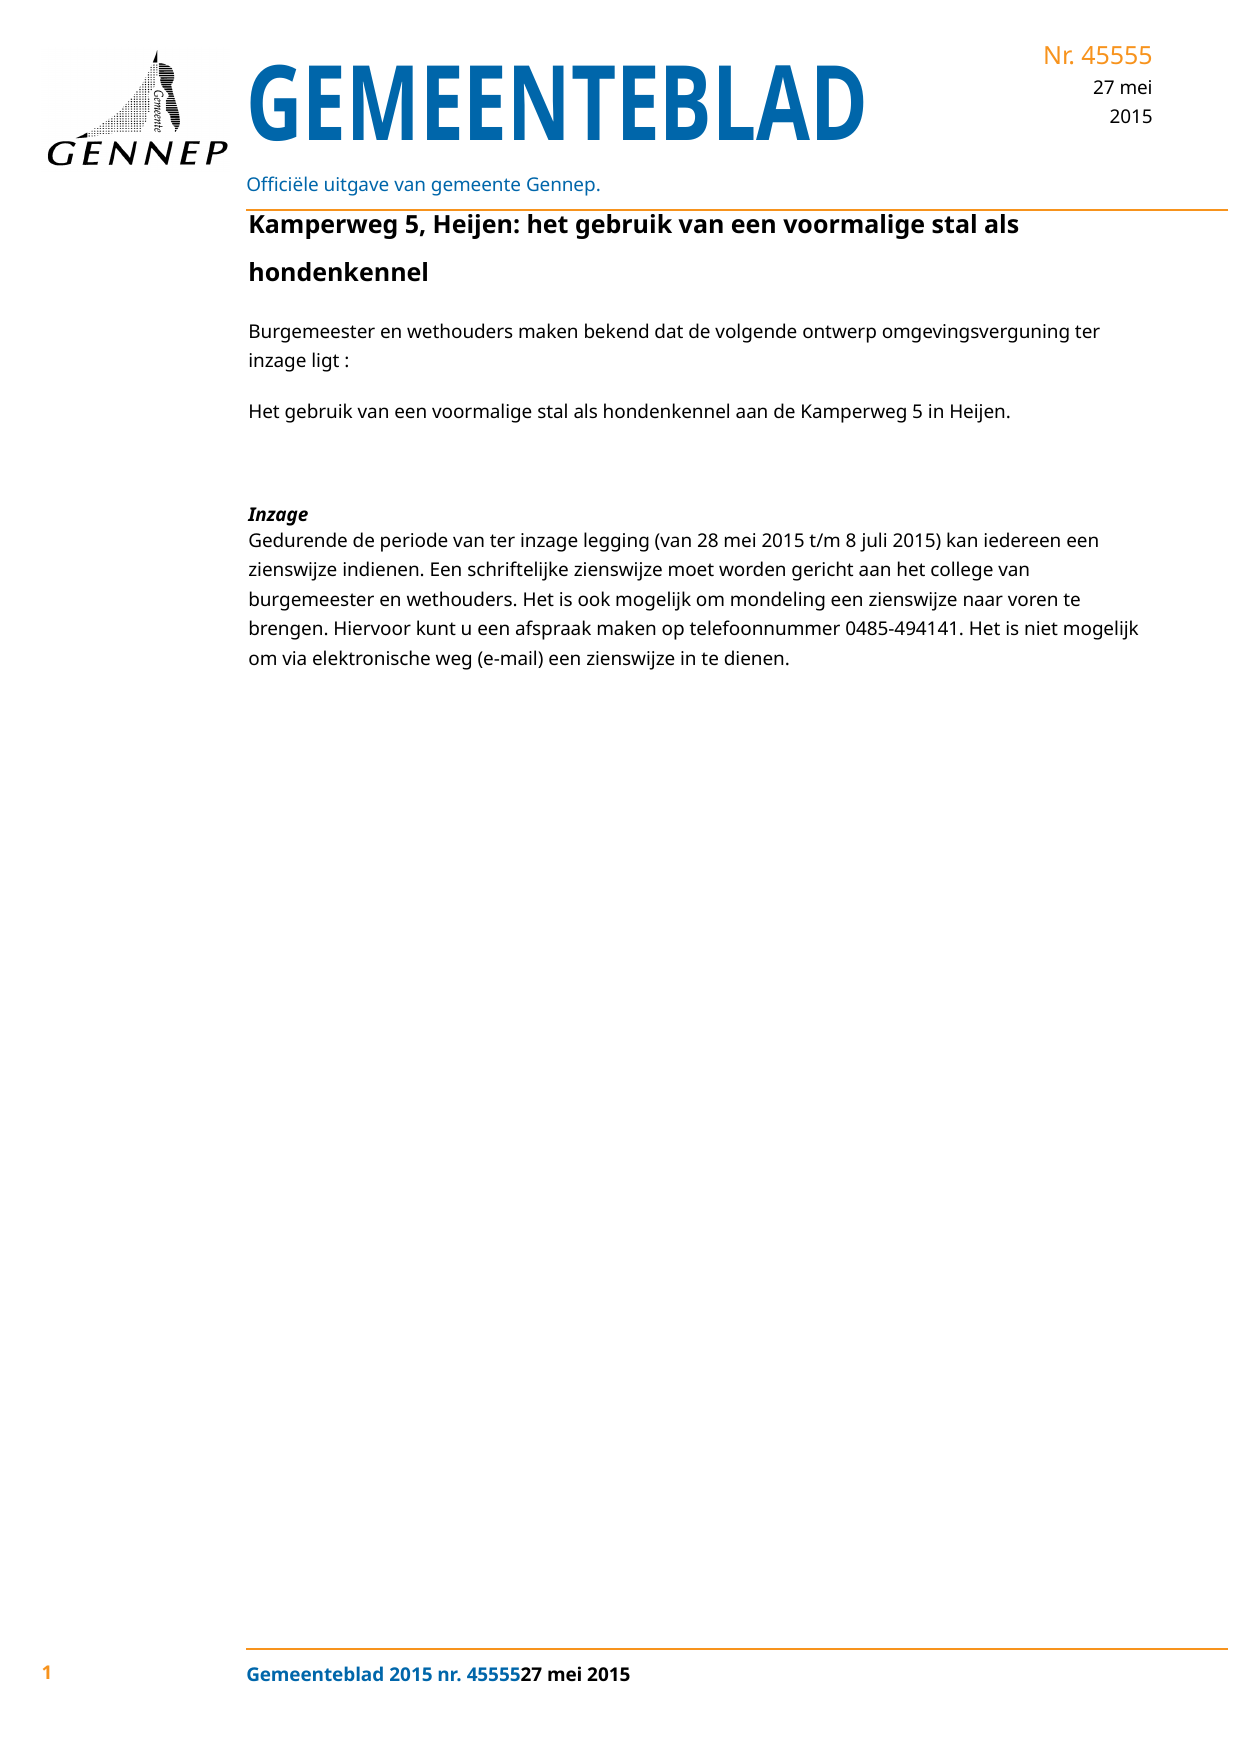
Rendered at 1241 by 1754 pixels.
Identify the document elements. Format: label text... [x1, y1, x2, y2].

picture [41, 47, 231, 172]
text Inzage [248, 501, 1152, 527]
text Gedurende de periode van ter inzage legging (van 28 mei 2015 t/m 8 juli 2015) kan iedereen een zienswijze indienen. Een schriftelijke zienswijze moet worden gericht aan het college van burgemeester en wethouders. Het is ook mogelijk om mondeling een zienswijze naar voren te brengen. Hiervoor kunt u een afspraak maken op telefoonnummer 0485-494141. Het is niet mogelijk om via elektronische weg (e-mail) een zienswijze in te dienen. [248, 527, 1152, 671]
text Burgemeester en wethouders maken bekend dat de volgende ontwerp omgevingsverguning ter inzage ligt : [248, 318, 1152, 373]
text Kamperweg 5, Heijen: het gebruik van een voormalige stal als hondenkennel [248, 211, 1152, 288]
text Het gebruik van een voormalige stal als hondenkennel aan de Kamperweg 5 in Heijen. [248, 398, 1152, 424]
